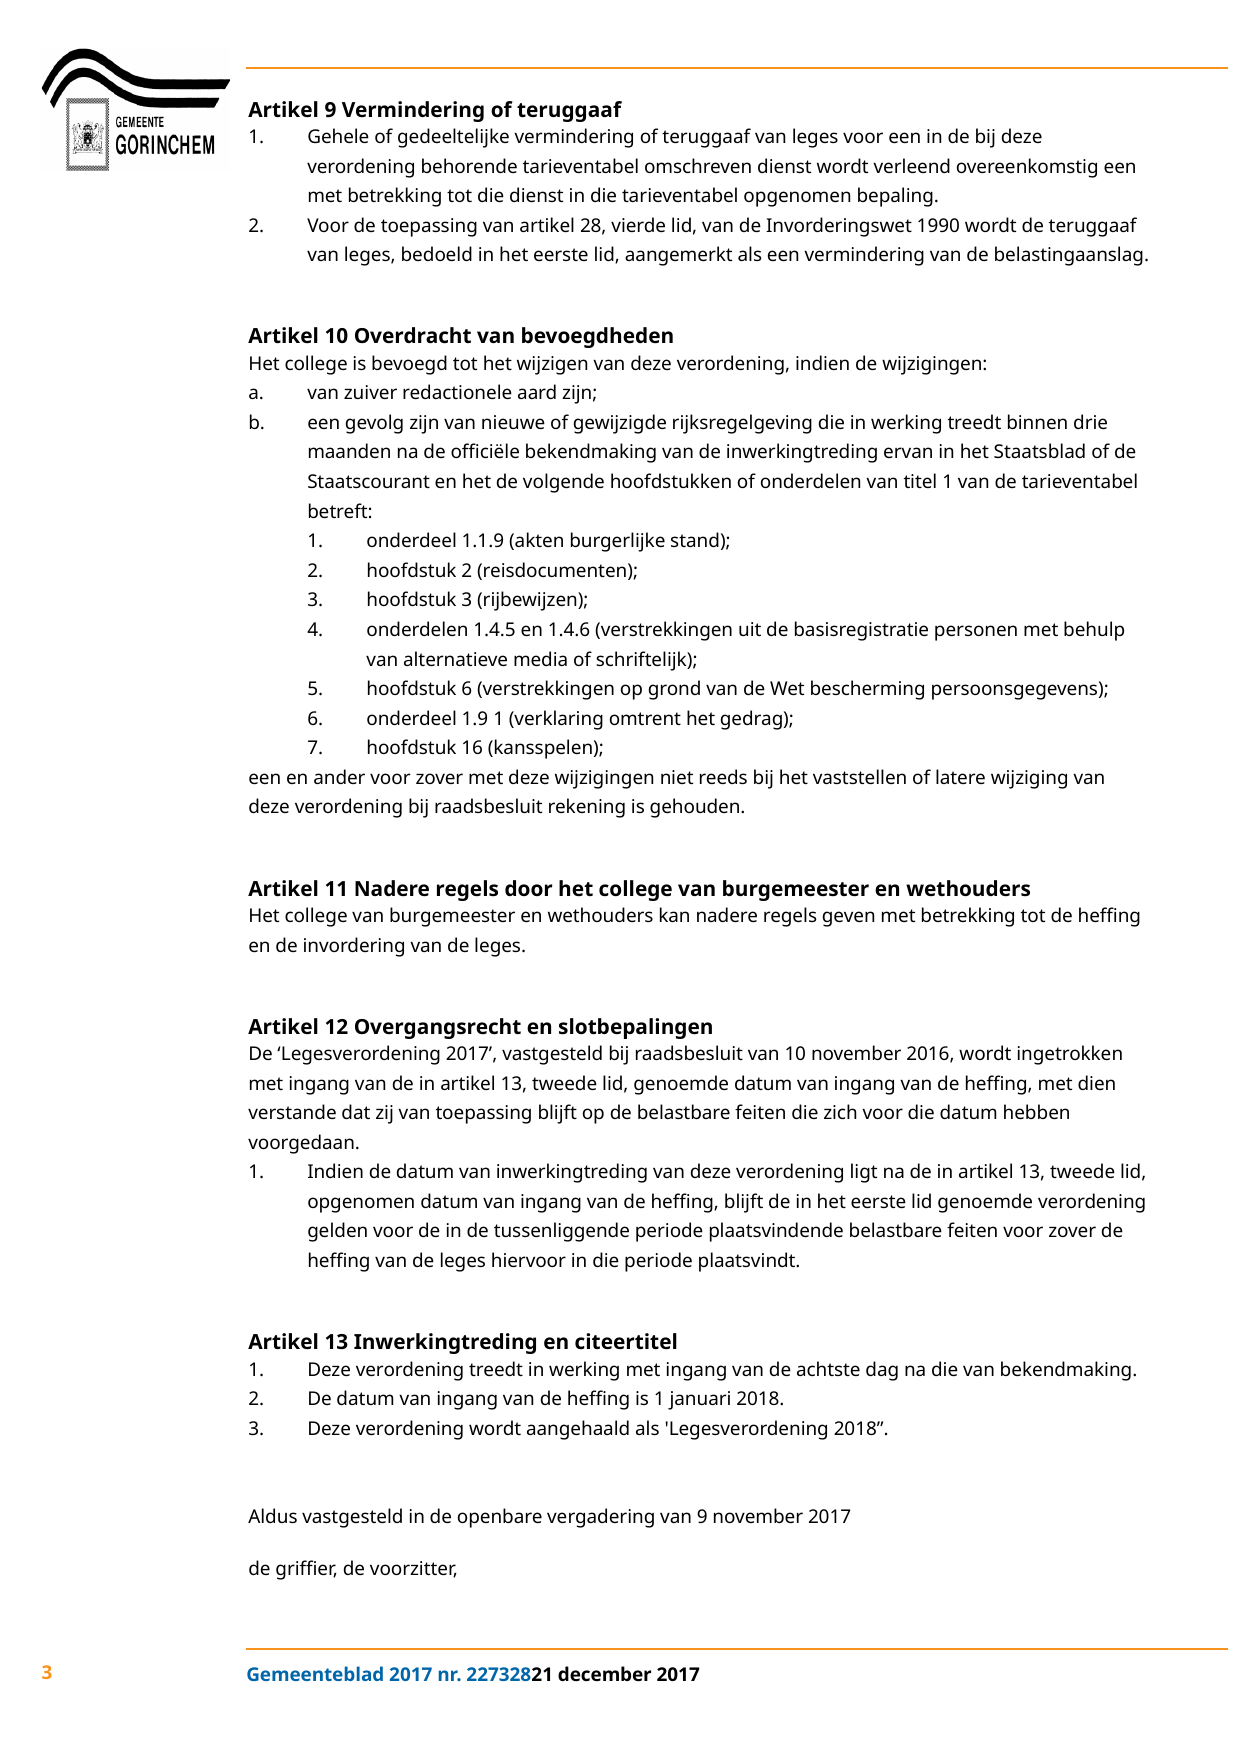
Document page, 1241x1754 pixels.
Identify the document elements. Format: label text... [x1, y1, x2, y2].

text Artikel 13 Inwerkingtreding en citeertitel [248, 1327, 1152, 1356]
list Deze verordening wordt aangehaald als 'Legesverordening 2018”. [248, 1415, 1152, 1441]
list hoofdstuk 2 (reisdocumenten); [307, 557, 1152, 583]
text Artikel 11 Nadere regels door het college van burgemeester en wethouders [248, 874, 1152, 902]
list Gehele of gedeeltelijke vermindering of teruggaaf van leges voor een in de bij deze verordening behorende tarieventabel omschreven dienst wordt verleend overeenkomstig een met betrekking tot die dienst in die tarieventabel opgenomen bepaling. [248, 123, 1152, 208]
list onderdeel 1.1.9 (akten burgerlijke stand); [307, 527, 1152, 553]
list De datum van ingang van de heffing is 1 januari 2018. [248, 1385, 1152, 1411]
text Het college is bevoegd tot het wijzigen van deze verordening, indien de wijzigingen: [248, 350, 1152, 376]
list Voor de toepassing van artikel 28, vierde lid, van de Invorderingswet 1990 wordt de teruggaaf van leges, bedoeld in het eerste lid, aangemerkt als een vermindering van de belastingaanslag. [248, 212, 1152, 267]
text een en ander voor zover met deze wijzigingen niet reeds bij het vaststellen of latere wijziging van deze verordening bij raadsbesluit rekening is gehouden. [248, 764, 1152, 819]
list van zuiver redactionele aard zijn; [248, 379, 1152, 405]
text Artikel 9 Vermindering of teruggaaf [248, 95, 1152, 123]
list een gevolg zijn van nieuwe of gewijzigde rijksregelgeving die in werking treedt binnen drie maanden na de officiële bekendmaking van de inwerkingtreding ervan in het Staatsblad of de Staatscourant en het de volgende hoofdstukken of onderdelen van titel 1 van de tarieventabel betreft: [248, 409, 1152, 524]
list onderdelen 1.4.5 en 1.4.6 (verstrekkingen uit de basisregistratie personen met behulp van alternatieve media of schriftelijk); [307, 616, 1152, 672]
text Artikel 12 Overgangsrecht en slotbepalingen [248, 1012, 1152, 1040]
text Aldus vastgesteld in de openbare vergadering van 9 november 2017 [248, 1504, 1152, 1529]
list onderdeel 1.9 1 (verklaring omtrent het gedrag); [307, 705, 1152, 731]
text Het college van burgemeester en wethouders kan nadere regels geven met betrekking tot de heffing en de invordering van de leges. [248, 902, 1152, 957]
text De ‘Legesverordening 2017’, vastgesteld bij raadsbesluit van 10 november 2016, wordt ingetrokken met ingang van de in artikel 13, tweede lid, genoemde datum van ingang van de heffing, met dien verstande dat zij van toepassing blijft op de belastbare feiten die zich voor die datum hebben voorgedaan. [248, 1040, 1152, 1155]
list hoofdstuk 3 (rijbewijzen); [307, 587, 1152, 612]
text Artikel 10 Overdracht van bevoegdheden [248, 322, 1152, 350]
list hoofdstuk 16 (kansspelen); [307, 734, 1152, 760]
list Deze verordening treedt in werking met ingang van de achtste dag na die van bekendmaking. [248, 1356, 1152, 1381]
list Indien de datum van inwerkingtreding van deze verordening ligt na de in artikel 13, tweede lid, opgenomen datum van ingang van de heffing, blijft de in het eerste lid genoemde verordening gelden voor de in de tussenliggende periode plaatsvindende belastbare feiten voor zover de heffing van de leges hiervoor in die periode plaatsvindt. [248, 1158, 1152, 1273]
text de griffier, de voorzitter, [248, 1555, 1152, 1581]
picture [41, 47, 231, 172]
list hoofdstuk 6 (verstrekkingen op grond van de Wet bescherming persoonsgegevens); [307, 675, 1152, 701]
